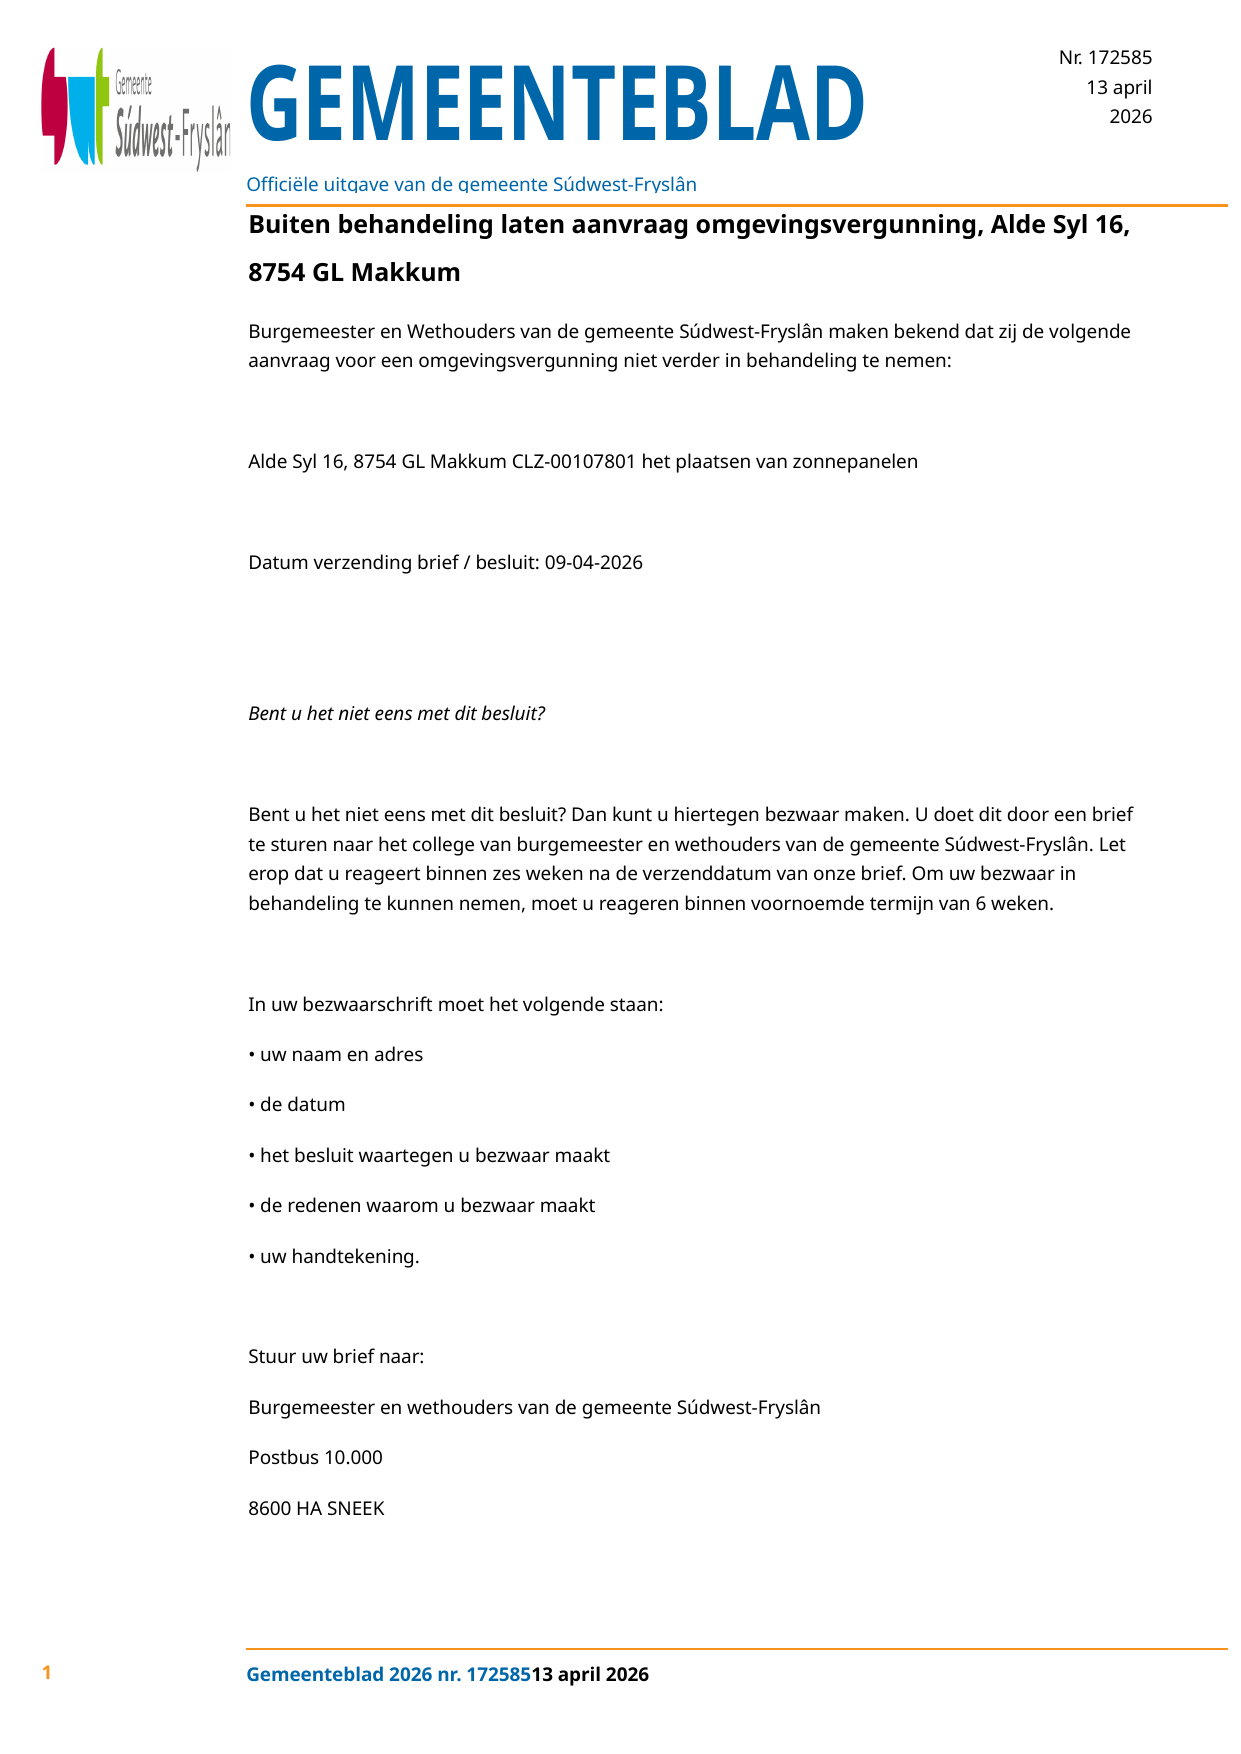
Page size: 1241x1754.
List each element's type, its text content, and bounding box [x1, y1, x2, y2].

text • de datum [248, 1092, 1152, 1117]
text 8600 HA SNEEK [248, 1495, 1152, 1521]
text Datum verzending brief / besluit: 09-04-2026 [248, 549, 1152, 575]
text • uw handtekening. [248, 1243, 1152, 1269]
picture [41, 47, 231, 172]
text • de redenen waarom u bezwaar maakt [248, 1192, 1152, 1218]
text Bent u het niet eens met dit besluit? Dan kunt u hiertegen bezwaar maken. U doet dit door een brief te sturen naar het college van burgemeester en wethouders van de gemeente Súdwest-Fryslân. Let erop dat u reageert binnen zes weken na de verzenddatum van onze brief. Om uw bezwaar in behandeling te kunnen nemen, moet u reageren binnen voornoemde termijn van 6 weken. [248, 801, 1152, 916]
text Postbus 10.000 [248, 1444, 1152, 1470]
text In uw bezwaarschrift moet het volgende staan: [248, 991, 1152, 1017]
text • het besluit waartegen u bezwaar maakt [248, 1142, 1152, 1168]
text • uw naam en adres [248, 1041, 1152, 1067]
text Burgemeester en Wethouders van de gemeente Súdwest-Fryslân maken bekend dat zij de volgende aanvraag voor een omgevingsvergunning niet verder in behandeling te nemen: [248, 318, 1152, 373]
text Alde Syl 16, 8754 GL Makkum CLZ-00107801 het plaatsen van zonnepanelen [248, 448, 1152, 474]
text Bent u het niet eens met dit besluit? [248, 700, 1152, 726]
text Burgemeester en wethouders van de gemeente Súdwest-Fryslân [248, 1394, 1152, 1420]
text Buiten behandeling laten aanvraag omgevingsvergunning, Alde Syl 16, 8754 GL Makkum [248, 207, 1152, 288]
text Stuur uw brief naar: [248, 1344, 1152, 1369]
